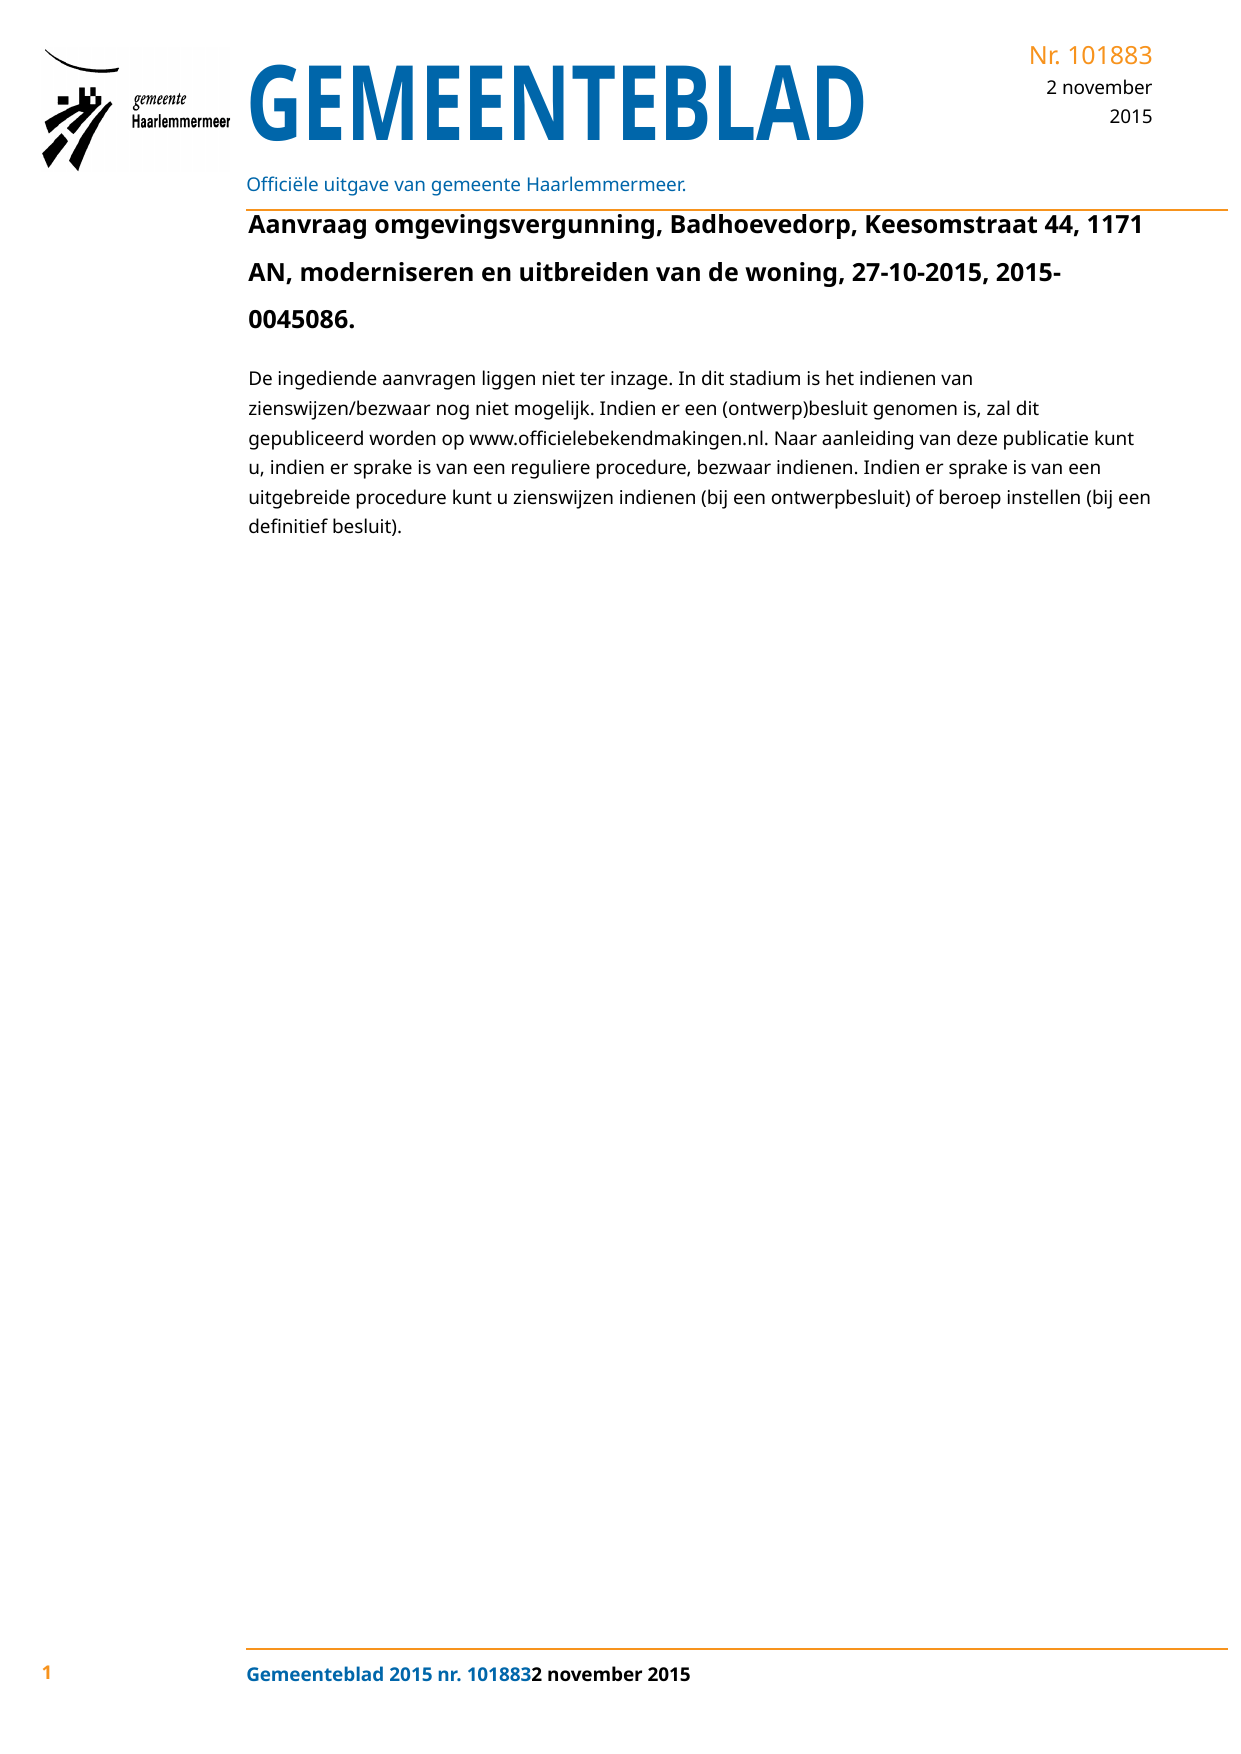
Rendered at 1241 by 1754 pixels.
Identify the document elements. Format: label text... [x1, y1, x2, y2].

picture [41, 47, 231, 172]
text Aanvraag omgevingsvergunning, Badhoevedorp, Keesomstraat 44, 1171 AN, moderniseren en uitbreiden van de woning, 27-10-2015, 2015-0045086. [248, 211, 1152, 336]
text De ingediende aanvragen liggen niet ter inzage. In dit stadium is het indienen van zienswijzen/bezwaar nog niet mogelijk. Indien er een (ontwerp)besluit genomen is, zal dit gepubliceerd worden op www.officielebekendmakingen.nl. Naar aanleiding van deze publicatie kunt u, indien er sprake is van een reguliere procedure, bezwaar indienen. Indien er sprake is van een uitgebreide procedure kunt u zienswijzen indienen (bij een ontwerpbesluit) of beroep instellen (bij een definitief besluit). [248, 366, 1152, 539]
